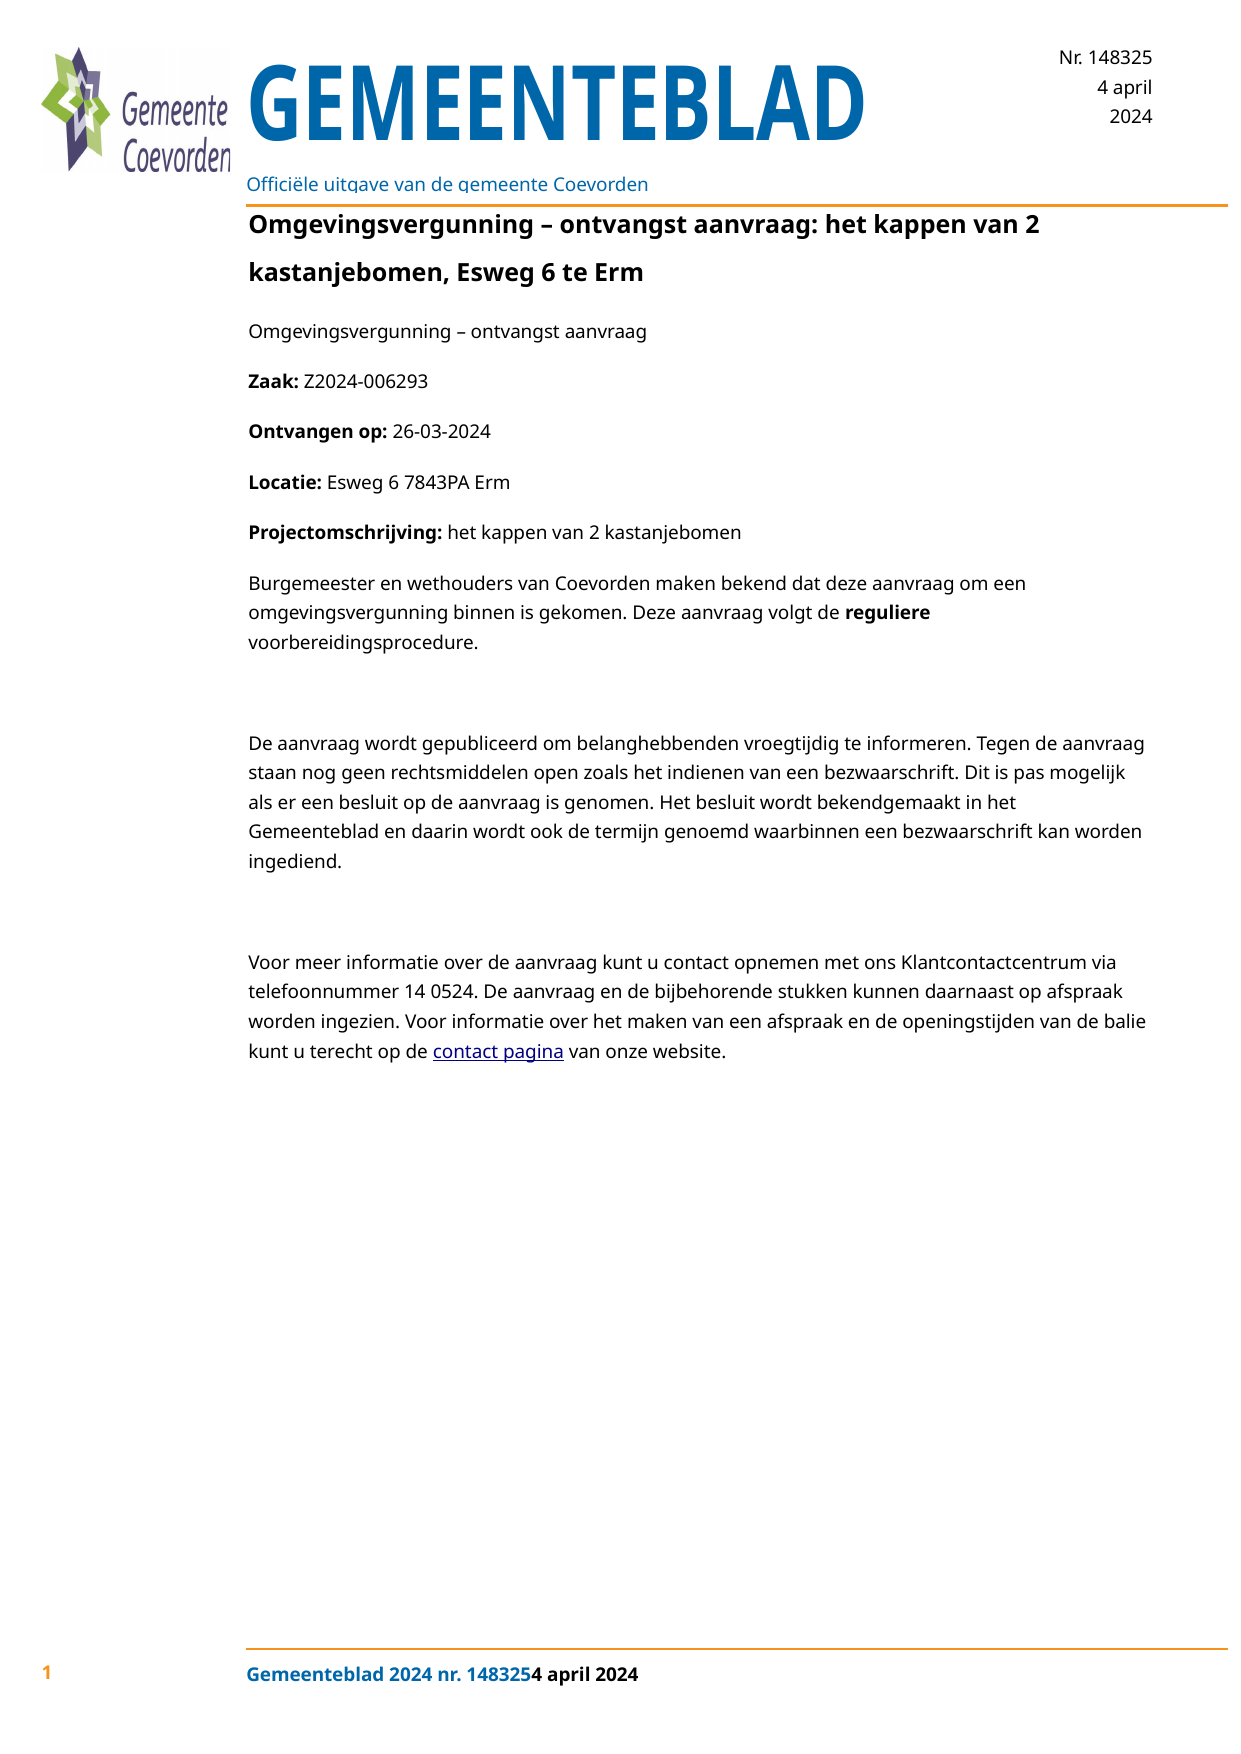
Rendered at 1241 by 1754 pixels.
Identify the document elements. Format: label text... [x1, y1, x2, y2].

picture [41, 47, 231, 172]
text De aanvraag wordt gepubliceerd om belanghebbenden vroegtijdig te informeren. Tegen de aanvraag staan nog geen rechtsmiddelen open zoals het indienen van een bezwaarschrift. Dit is pas mogelijk als er een besluit op de aanvraag is genomen. Het besluit wordt bekendgemaakt in het Gemeenteblad en daarin wordt ook de termijn genoemd waarbinnen een bezwaarschrift kan worden ingediend. [248, 730, 1152, 874]
text Zaak: Z2024-006293 [248, 368, 1152, 394]
text Omgevingsvergunning – ontvangst aanvraag [248, 318, 1152, 344]
text Ontvangen op: 26-03-2024 [248, 419, 1152, 444]
text Projectomschrijving: het kappen van 2 kastanjebomen [248, 519, 1152, 545]
text Voor meer informatie over de aanvraag kunt u contact opnemen met ons Klantcontactcentrum via telefoonnummer 14 0524. De aanvraag en de bijbehorende stukken kunnen daarnaast op afspraak worden ingezien. Voor informatie over het maken van een afspraak en de openingstijden van de balie kunt u terecht op de contact pagina van onze website. [248, 949, 1152, 1064]
text Locatie: Esweg 6 7843PA Erm [248, 469, 1152, 495]
text Burgemeester en wethouders van Coevorden maken bekend dat deze aanvraag om een omgevingsvergunning binnen is gekomen. Deze aanvraag volgt de reguliere voorbereidingsprocedure. [248, 570, 1152, 655]
text Omgevingsvergunning – ontvangst aanvraag: het kappen van 2 kastanjebomen, Esweg 6 te Erm [248, 207, 1152, 288]
